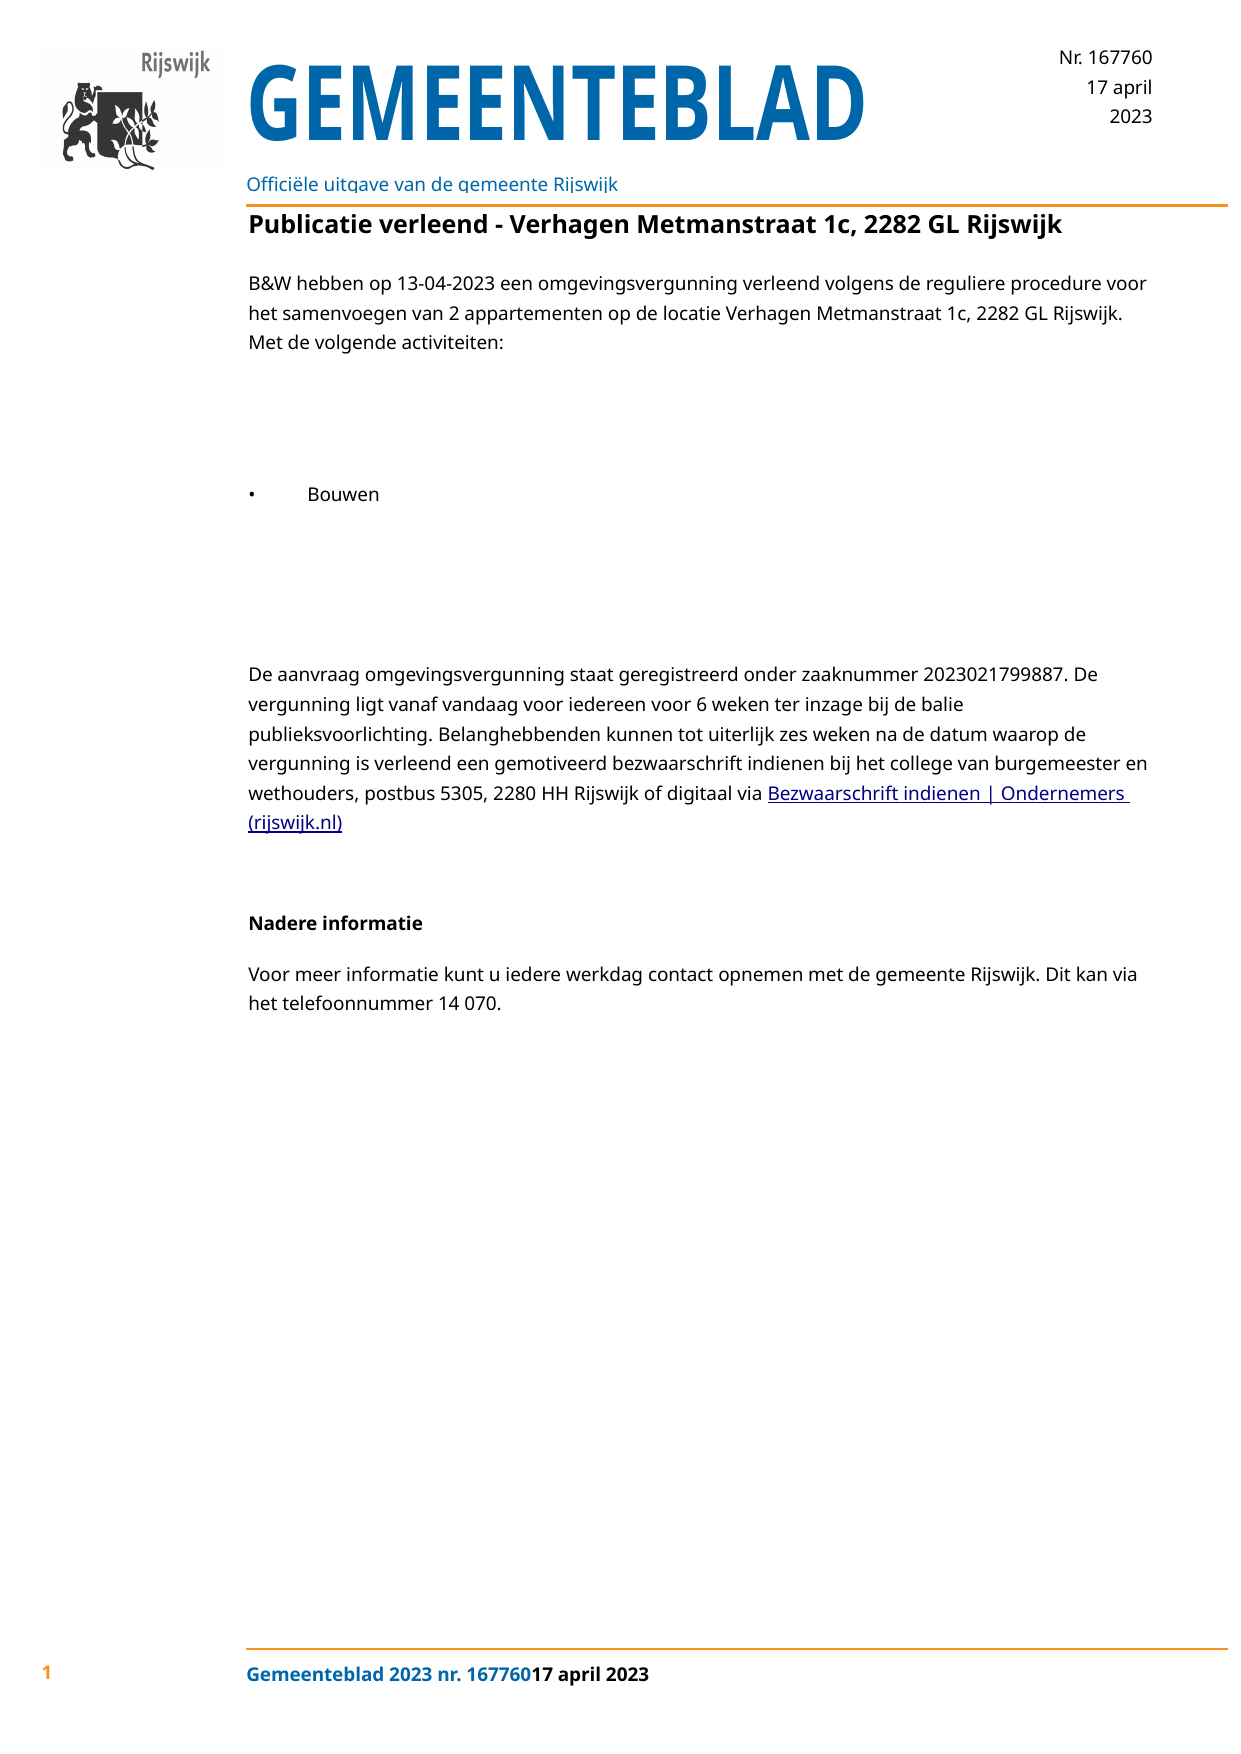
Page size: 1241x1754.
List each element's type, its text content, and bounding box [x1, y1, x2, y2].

text B&W hebben op 13-04-2023 een omgevingsvergunning verleend volgens de reguliere procedure voor het samenvoegen van 2 appartementen op de locatie Verhagen Metmanstraat 1c, 2282 GL Rijswijk. Met de volgende activiteiten: [248, 270, 1152, 355]
text Nadere informatie [248, 910, 1152, 936]
text De aanvraag omgevingsvergunning staat geregistreerd onder zaaknummer 2023021799887. De vergunning ligt vanaf vandaag voor iedereen voor 6 weken ter inzage bij de balie publieksvoorlichting. Belanghebbenden kunnen tot uiterlijk zes weken na de datum waarop de vergunning is verleend een gemotiveerd bezwaarschrift indienen bij het college van burgemeester en wethouders, postbus 5305, 2280 HH Rijswijk of digitaal via Bezwaarschrift indienen | Ondernemers (rijswijk.nl) [248, 662, 1152, 835]
text Publicatie verleend - Verhagen Metmanstraat 1c, 2282 GL Rijswijk [248, 207, 1152, 241]
text Voor meer informatie kunt u iedere werkdag contact opnemen met de gemeente Rijswijk. Dit kan via het telefoonnummer 14 070. [248, 961, 1152, 1016]
list Bouwen [248, 481, 1152, 506]
picture [41, 47, 231, 172]
